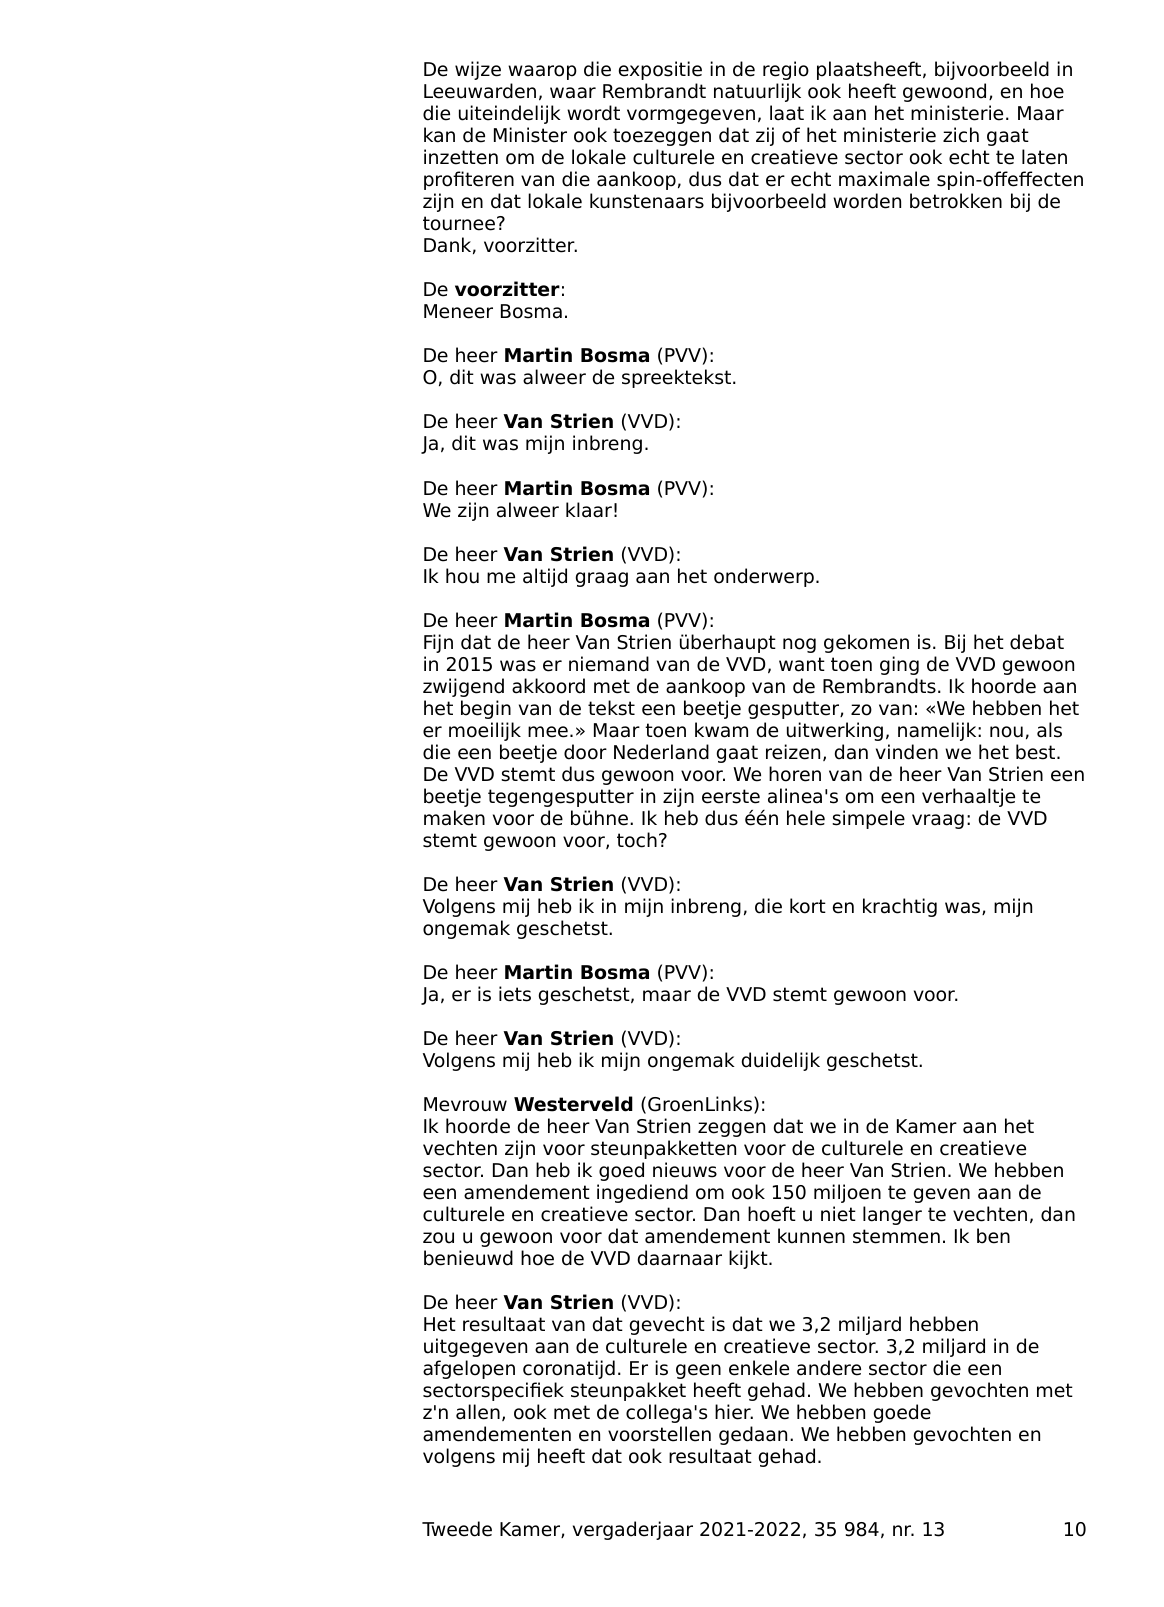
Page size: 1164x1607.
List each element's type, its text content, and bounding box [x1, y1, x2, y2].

text De heer Martin Bosma (PVV): [422, 345, 1087, 367]
text De heer Martin Bosma (PVV): [422, 610, 1087, 632]
text De voorzitter: [422, 279, 1087, 301]
text De wijze waarop die expositie in de regio plaatsheeft, bijvoorbeeld in Leeuwarden, waar Rembrandt natuurlijk ook heeft gewoond, en hoe die uiteindelijk wordt vormgegeven, laat ik aan het ministerie. Maar kan de Minister ook toezeggen dat zij of het ministerie zich gaat inzetten om de lokale culturele en creatieve sector ook echt te laten profiteren van die aankoop, dus dat er echt maximale spin-offeffecten zijn en dat lokale kunstenaars bijvoorbeeld worden betrokken bij de tournee? [422, 59, 1087, 235]
text De heer Van Strien (VVD): [422, 874, 1087, 896]
text Volgens mij heb ik in mijn inbreng, die kort en krachtig was, mijn ongemak geschetst. [422, 896, 1087, 940]
text Ik hoorde de heer Van Strien zeggen dat we in de Kamer aan het vechten zijn voor steunpakketten voor de culturele en creatieve sector. Dan heb ik goed nieuws voor de heer Van Strien. We hebben een amendement ingediend om ook 150 miljoen te geven aan de culturele en creatieve sector. Dan hoeft u niet langer te vechten, dan zou u gewoon voor dat amendement kunnen stemmen. Ik ben benieuwd hoe de VVD daarnaar kijkt. [422, 1116, 1087, 1270]
text De heer Martin Bosma (PVV): [422, 477, 1087, 499]
text De heer Van Strien (VVD): [422, 1292, 1087, 1314]
text O, dit was alweer de spreektekst. [422, 367, 1087, 389]
text We zijn alweer klaar! [422, 499, 1087, 521]
text De heer Van Strien (VVD): [422, 1028, 1087, 1050]
text Meneer Bosma. [422, 301, 1087, 323]
text Het resultaat van dat gevecht is dat we 3,2 miljard hebben uitgegeven aan de culturele en creatieve sector. 3,2 miljard in de afgelopen coronatijd. Er is geen enkele andere sector die een sectorspecifiek steunpakket heeft gehad. We hebben gevochten met z'n allen, ook met de collega's hier. We hebben goede amendementen en voorstellen gedaan. We hebben gevochten en volgens mij heeft dat ook resultaat gehad. [422, 1314, 1087, 1468]
text De heer Van Strien (VVD): [422, 411, 1087, 433]
text Ja, dit was mijn inbreng. [422, 433, 1087, 455]
text De heer Van Strien (VVD): [422, 544, 1087, 566]
text Ja, er is iets geschetst, maar de VVD stemt gewoon voor. [422, 984, 1087, 1006]
text Fijn dat de heer Van Strien überhaupt nog gekomen is. Bij het debat in 2015 was er niemand van de VVD, want toen ging de VVD gewoon zwijgend akkoord met de aankoop van de Rembrandts. Ik hoorde aan het begin van de tekst een beetje gesputter, zo van: «We hebben het er moeilijk mee.» Maar toen kwam de uitwerking, namelijk: nou, als die een beetje door Nederland gaat reizen, dan vinden we het best. De VVD stemt dus gewoon voor. We horen van de heer Van Strien een beetje tegengesputter in zijn eerste alinea's om een verhaaltje te maken voor de bühne. Ik heb dus één hele simpele vraag: de VVD stemt gewoon voor, toch? [422, 632, 1087, 852]
text Dank, voorzitter. [422, 235, 1087, 257]
text De heer Martin Bosma (PVV): [422, 962, 1087, 984]
text Volgens mij heb ik mijn ongemak duidelijk geschetst. [422, 1050, 1087, 1072]
text Ik hou me altijd graag aan het onderwerp. [422, 566, 1087, 588]
text Mevrouw Westerveld (GroenLinks): [422, 1094, 1087, 1116]
